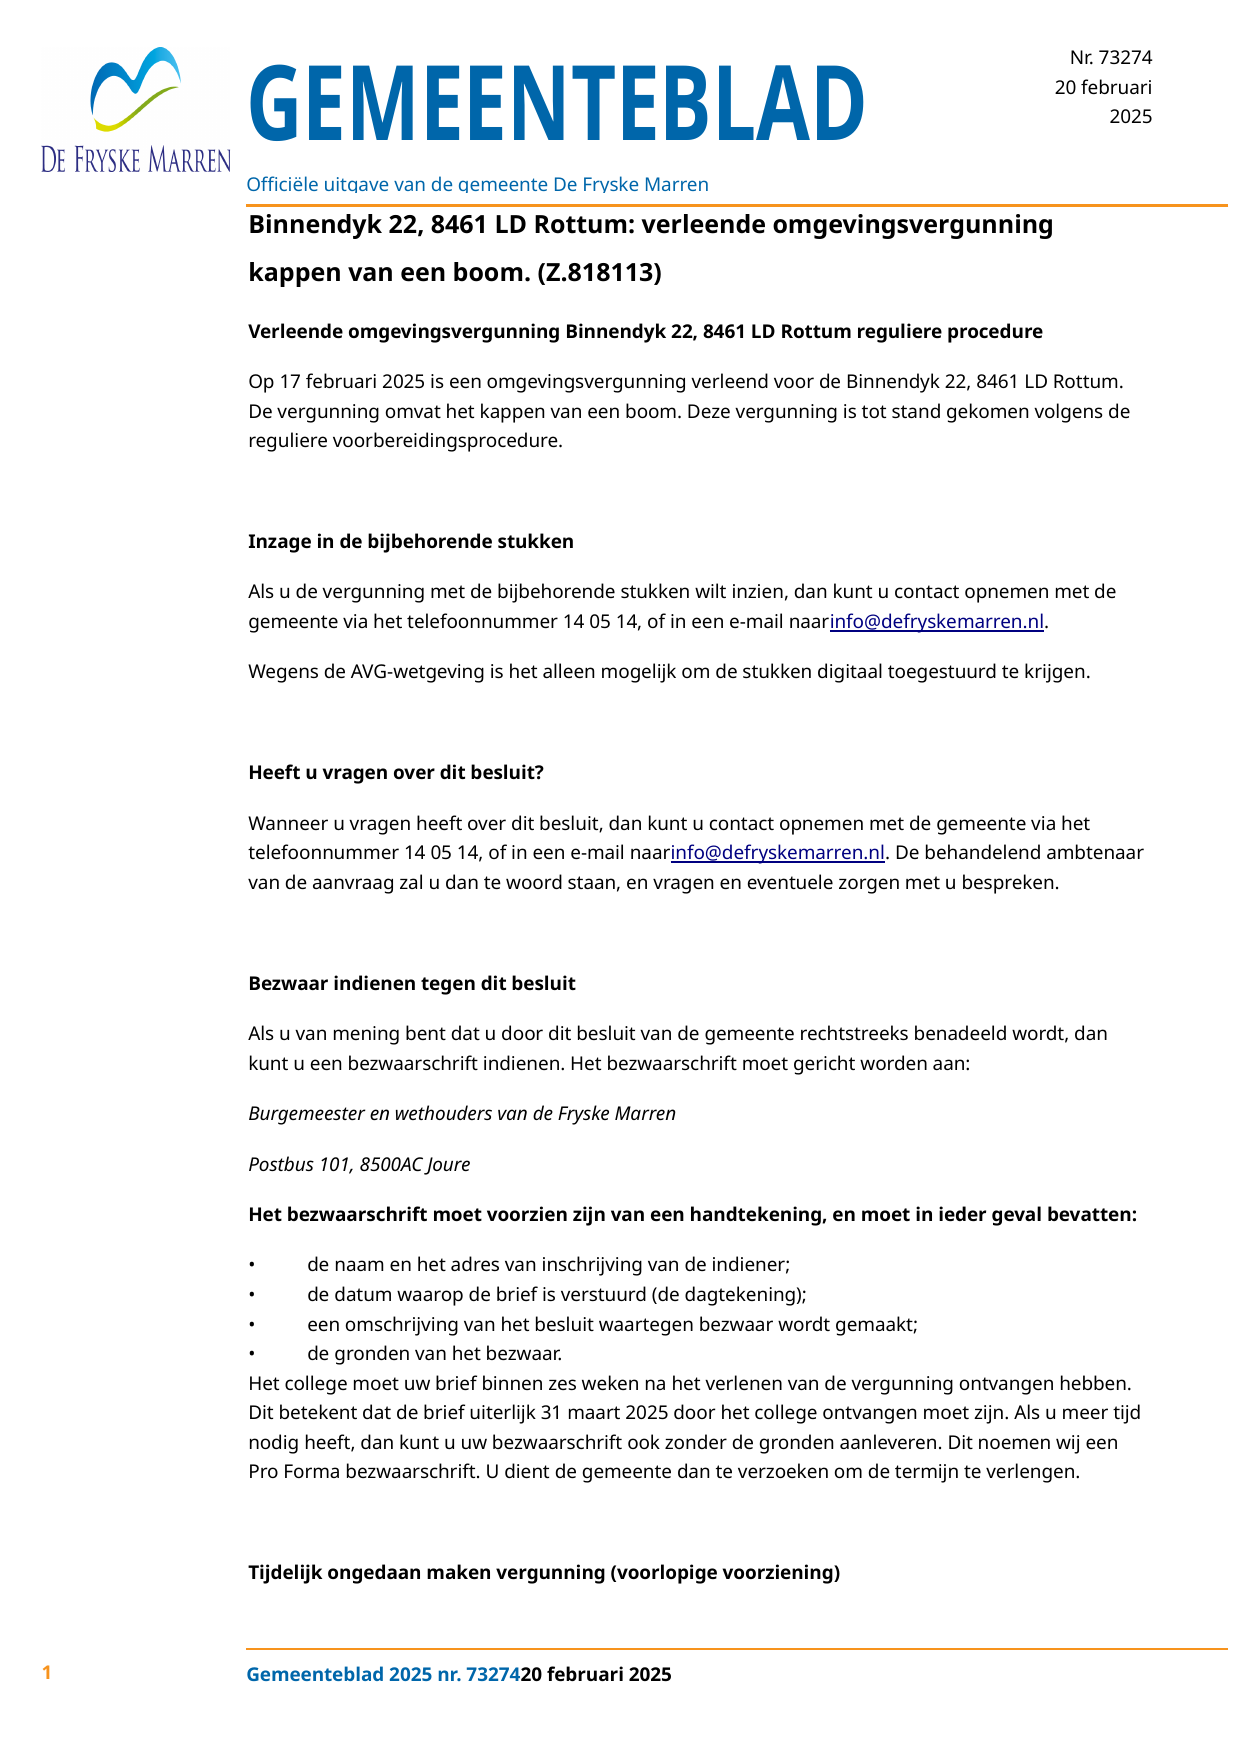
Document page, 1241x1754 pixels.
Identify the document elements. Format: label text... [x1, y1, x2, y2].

text Het college moet uw brief binnen zes weken na het verlenen van de vergunning ontvangen hebben. Dit betekent dat de brief uiterlijk 31 maart 2025 door het college ontvangen moet zijn. Als u meer tijd nodig heeft, dan kunt u uw bezwaarschrift ook zonder de gronden aanleveren. Dit noemen wij een Pro Forma bezwaarschrift. U dient de gemeente dan te verzoeken om de termijn te verlengen. [248, 1370, 1152, 1484]
text Op 17 februari 2025 is een omgevingsvergunning verleend voor de Binnendyk 22, 8461 LD Rottum. De vergunning omvat het kappen van een boom. Deze vergunning is tot stand gekomen volgens de reguliere voorbereidingsprocedure. [248, 368, 1152, 453]
text Binnendyk 22, 8461 LD Rottum: verleende omgevingsvergunning kappen van een boom. (Z.818113) [248, 207, 1152, 288]
text Als u de vergunning met de bijbehorende stukken wilt inzien, dan kunt u contact opnemen met de gemeente via het telefoonnummer 14 05 14, of in een e-mail naarinfo@defryskemarren.nl. [248, 579, 1152, 634]
text Tijdelijk ongedaan maken vergunning (voorlopige voorziening) [248, 1559, 1152, 1585]
text Als u van mening bent dat u door dit besluit van de gemeente rechtstreeks benadeeld wordt, dan kunt u een bezwaarschrift indienen. Het bezwaarschrift moet gericht worden aan: [248, 1020, 1152, 1076]
list de naam en het adres van inschrijving van de indiener; [248, 1252, 1152, 1277]
picture [41, 47, 231, 172]
list de datum waarop de brief is verstuurd (de dagtekening); [248, 1281, 1152, 1307]
text Verleende omgevingsvergunning Binnendyk 22, 8461 LD Rottum reguliere procedure [248, 318, 1152, 344]
list een omschrijving van het besluit waartegen bezwaar wordt gemaakt; [248, 1311, 1152, 1337]
text Wanneer u vragen heeft over dit besluit, dan kunt u contact opnemen met de gemeente via het telefoonnummer 14 05 14, of in een e-mail naarinfo@defryskemarren.nl. De behandelend ambtenaar van de aanvraag zal u dan te woord staan, en vragen en eventuele zorgen met u bespreken. [248, 810, 1152, 895]
text Wegens de AVG-wetgeving is het alleen mogelijk om de stukken digitaal toegestuurd te krijgen. [248, 659, 1152, 684]
list de gronden van het bezwaar. [248, 1340, 1152, 1366]
text Inzage in de bijbehorende stukken [248, 528, 1152, 554]
text Het bezwaarschrift moet voorzien zijn van een handtekening, en moet in ieder geval bevatten: [248, 1201, 1152, 1227]
text Burgemeester en wethouders van de Fryske Marren [248, 1100, 1152, 1126]
text Postbus 101, 8500AC Joure [248, 1151, 1152, 1177]
text Heeft u vragen over dit besluit? [248, 759, 1152, 785]
text Bezwaar indienen tegen dit besluit [248, 970, 1152, 996]
